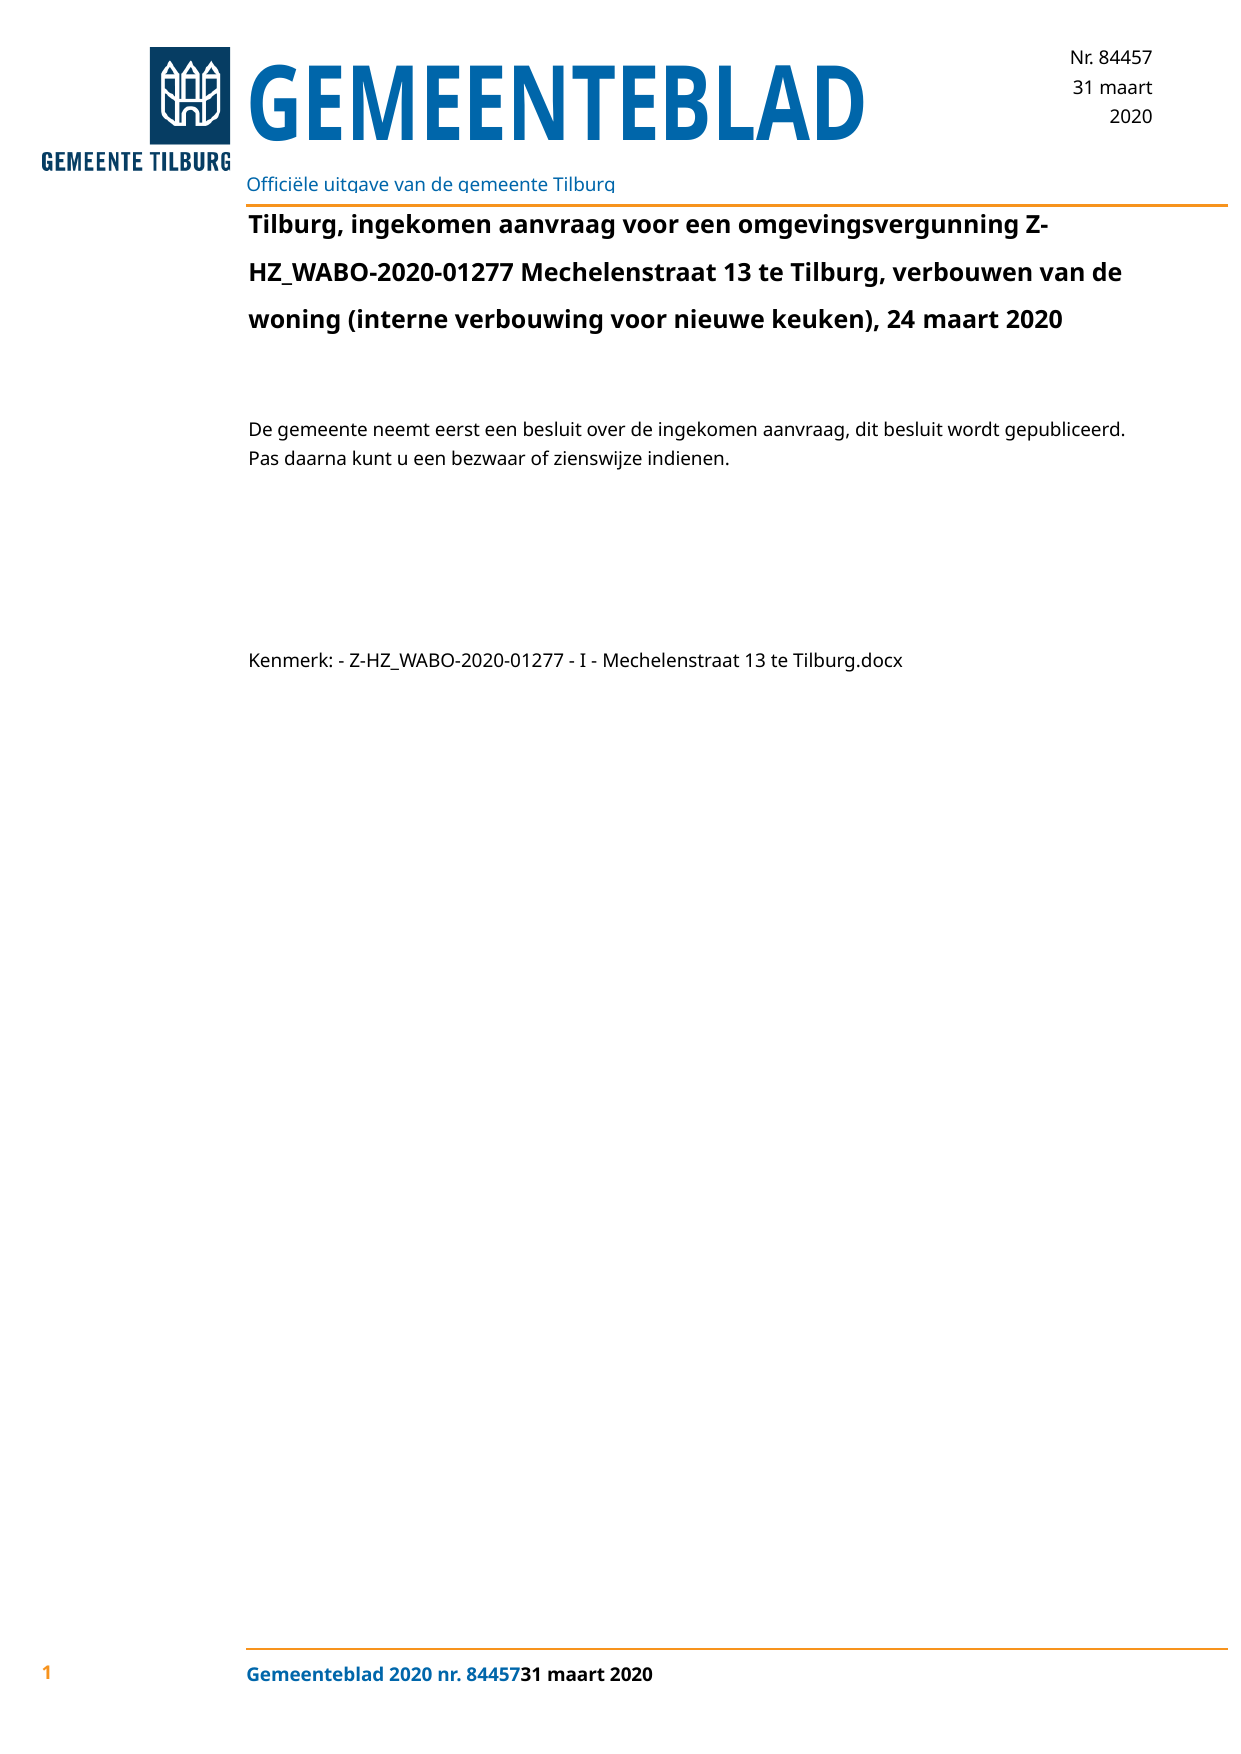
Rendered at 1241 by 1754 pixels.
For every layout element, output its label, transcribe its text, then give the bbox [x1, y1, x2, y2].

text Tilburg, ingekomen aanvraag voor een omgevingsvergunning Z-HZ_WABO-2020-01277 Mechelenstraat 13 te Tilburg, verbouwen van de woning (interne verbouwing voor nieuwe keuken), 24 maart 2020 [248, 207, 1152, 336]
picture [41, 47, 231, 172]
text Kenmerk: - Z-HZ_WABO-2020-01277 - I - Mechelenstraat 13 te Tilburg.docx [248, 647, 1152, 673]
text De gemeente neemt eerst een besluit over de ingekomen aanvraag, dit besluit wordt gepubliceerd. Pas daarna kunt u een bezwaar of zienswijze indienen. [248, 416, 1152, 471]
